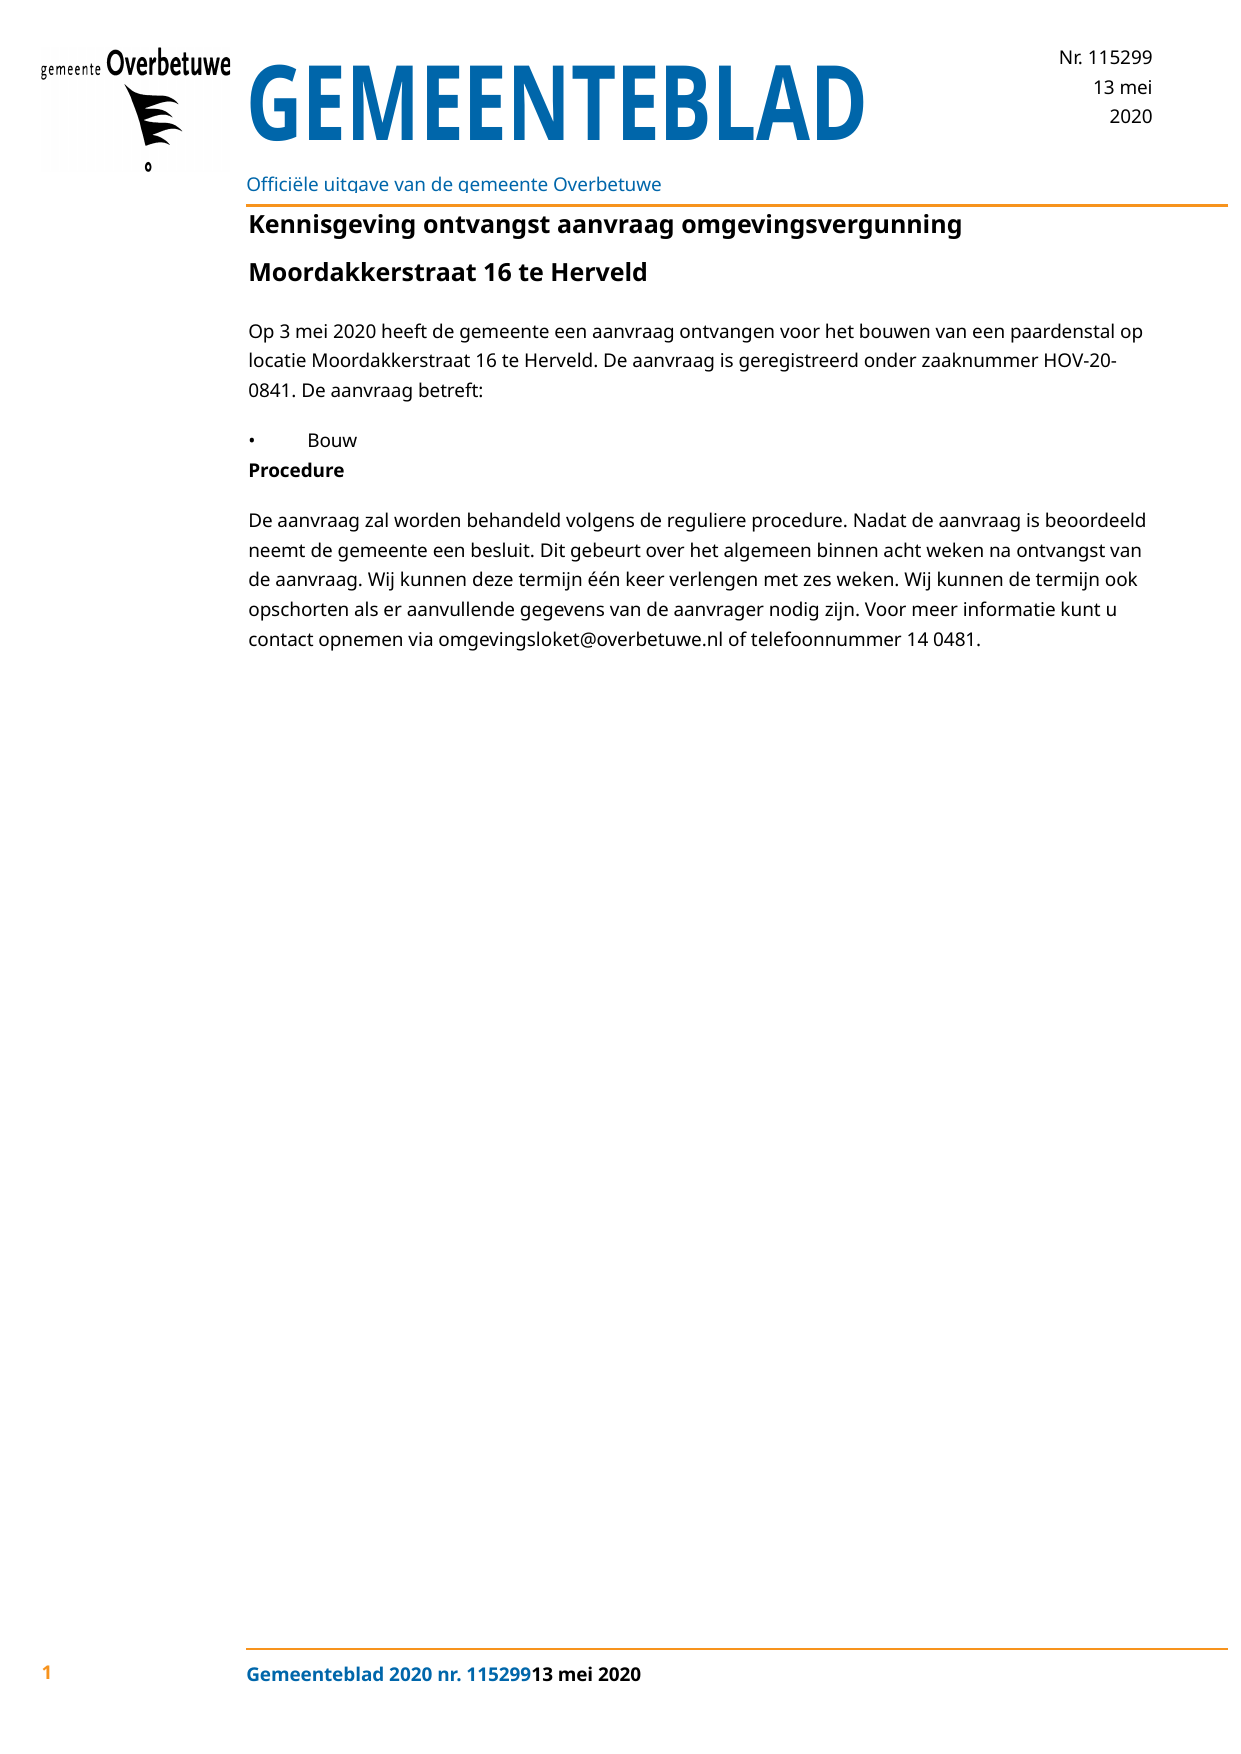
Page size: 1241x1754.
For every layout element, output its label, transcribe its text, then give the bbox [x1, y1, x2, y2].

text Kennisgeving ontvangst aanvraag omgevingsvergunning Moordakkerstraat 16 te Herveld [248, 207, 1152, 288]
text Procedure [248, 457, 1152, 483]
list Bouw [248, 427, 1152, 453]
text De aanvraag zal worden behandeld volgens de reguliere procedure. Nadat de aanvraag is beoordeeld neemt de gemeente een besluit. Dit gebeurt over het algemeen binnen acht weken na ontvangst van de aanvraag. Wij kunnen deze termijn één keer verlengen met zes weken. Wij kunnen de termijn ook opschorten als er aanvullende gegevens van de aanvrager nodig zijn. Voor meer informatie kunt u contact opnemen via omgevingsloket@overbetuwe.nl of telefoonnummer 14 0481. [248, 507, 1152, 652]
picture [41, 47, 231, 172]
text Op 3 mei 2020 heeft de gemeente een aanvraag ontvangen voor het bouwen van een paardenstal op locatie Moordakkerstraat 16 te Herveld. De aanvraag is geregistreerd onder zaaknummer HOV-20-0841. De aanvraag betreft: [248, 318, 1152, 403]
